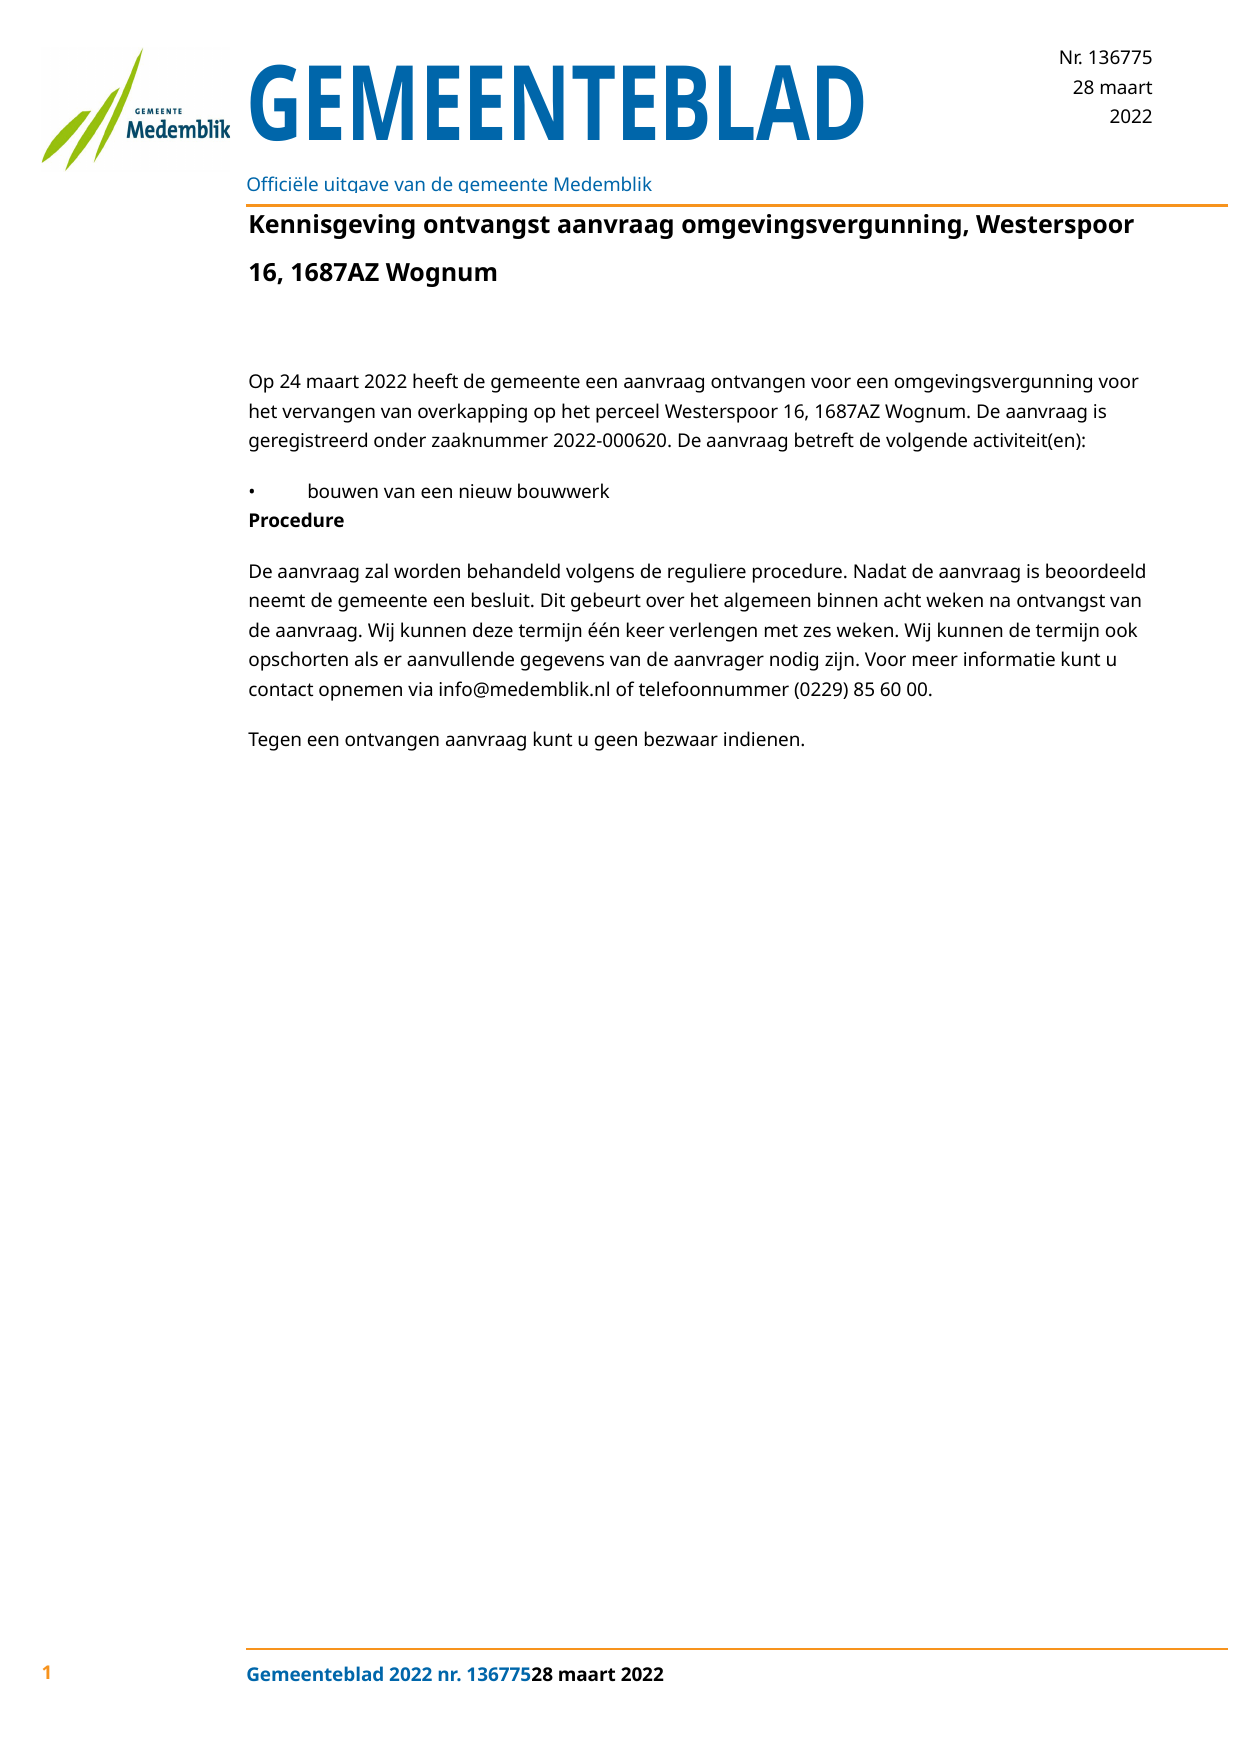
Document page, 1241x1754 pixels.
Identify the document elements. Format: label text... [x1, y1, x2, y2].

text Kennisgeving ontvangst aanvraag omgevingsvergunning, Westerspoor 16, 1687AZ Wognum [248, 207, 1152, 288]
list bouwen van een nieuw bouwwerk [248, 478, 1152, 504]
text Procedure [248, 507, 1152, 533]
text Op 24 maart 2022 heeft de gemeente een aanvraag ontvangen voor een omgevingsvergunning voor het vervangen van overkapping op het perceel Westerspoor 16, 1687AZ Wognum. De aanvraag is geregistreerd onder zaaknummer 2022-000620. De aanvraag betreft de volgende activiteit(en): [248, 368, 1152, 453]
text De aanvraag zal worden behandeld volgens de reguliere procedure. Nadat de aanvraag is beoordeeld neemt de gemeente een besluit. Dit gebeurt over het algemeen binnen acht weken na ontvangst van de aanvraag. Wij kunnen deze termijn één keer verlengen met zes weken. Wij kunnen de termijn ook opschorten als er aanvullende gegevens van de aanvrager nodig zijn. Voor meer informatie kunt u contact opnemen via info@medemblik.nl of telefoonnummer (0229) 85 60 00. [248, 558, 1152, 702]
text Tegen een ontvangen aanvraag kunt u geen bezwaar indienen. [248, 727, 1152, 752]
picture [41, 47, 231, 172]
